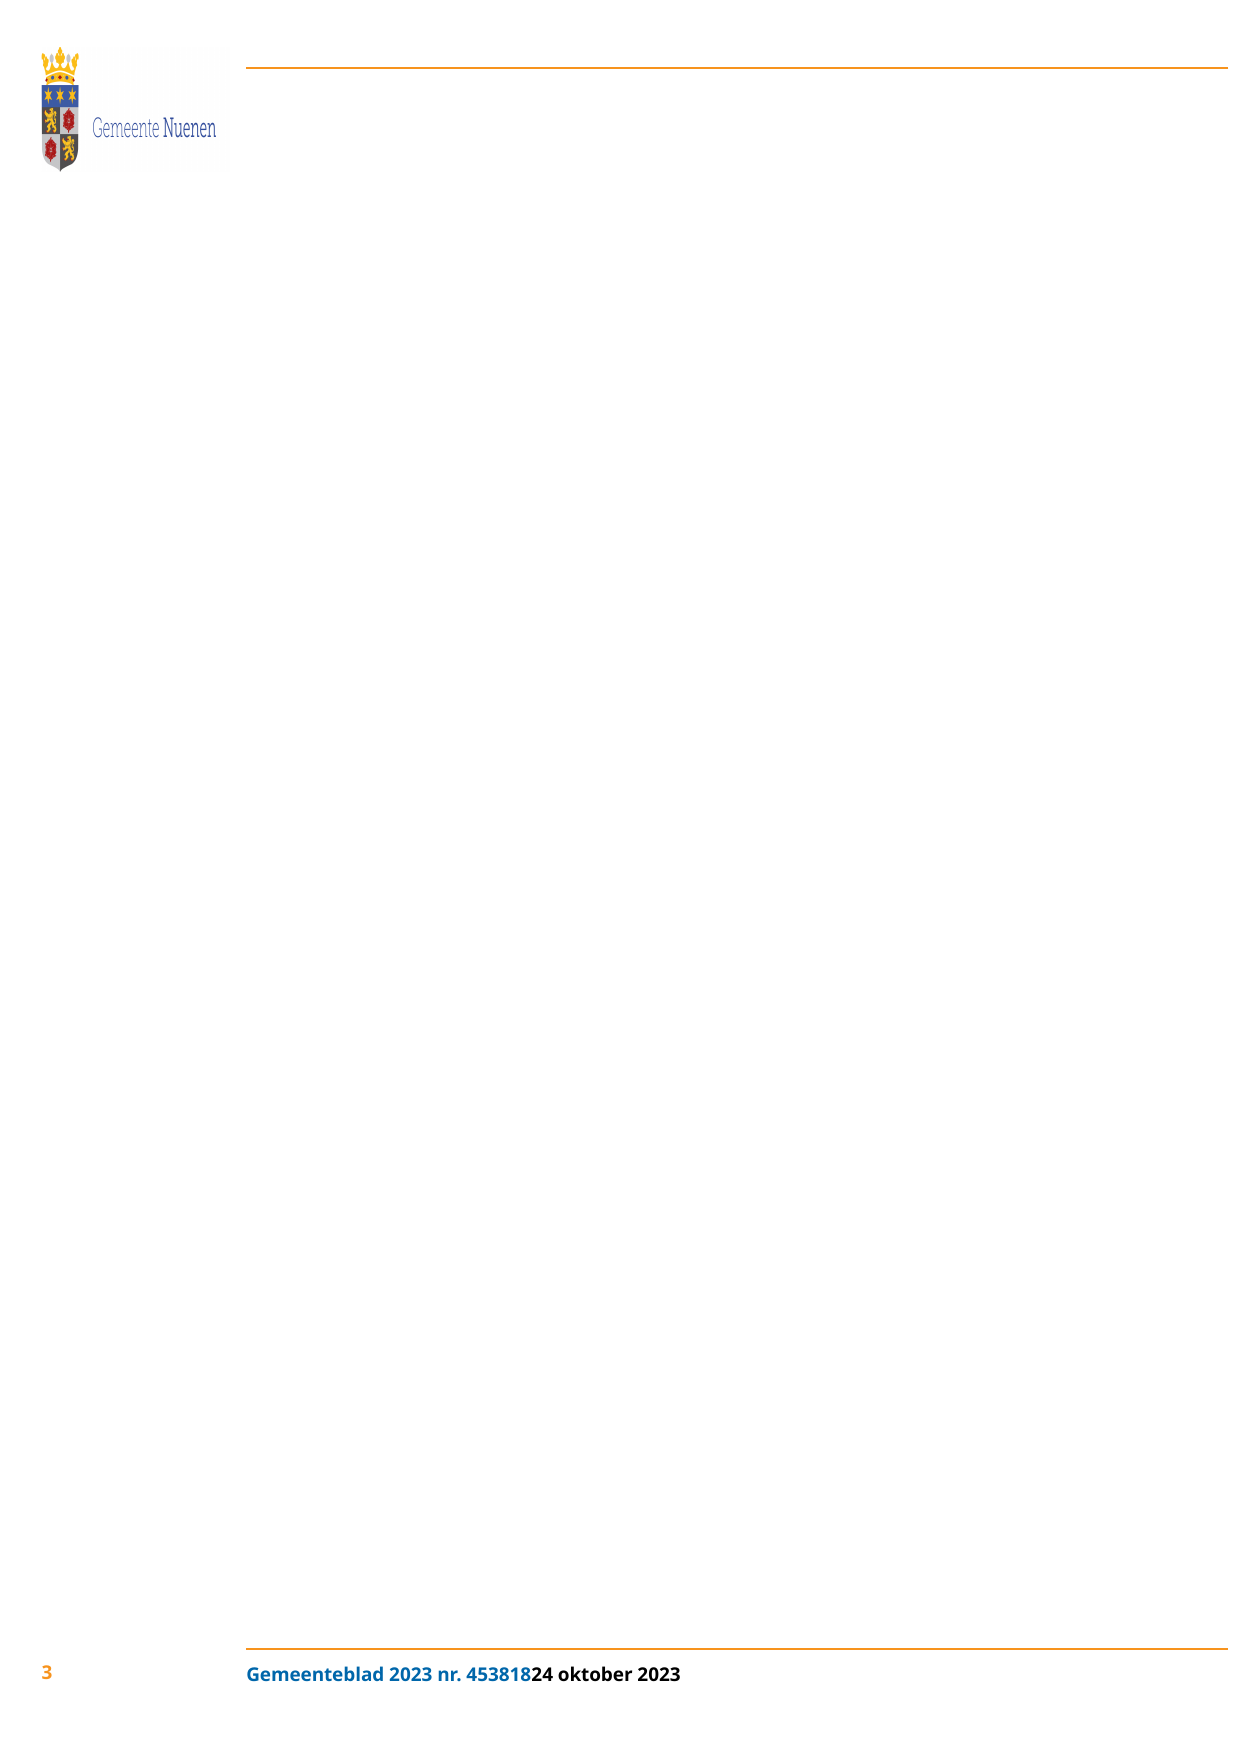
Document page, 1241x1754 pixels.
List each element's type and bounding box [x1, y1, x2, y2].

picture [41, 47, 231, 172]
